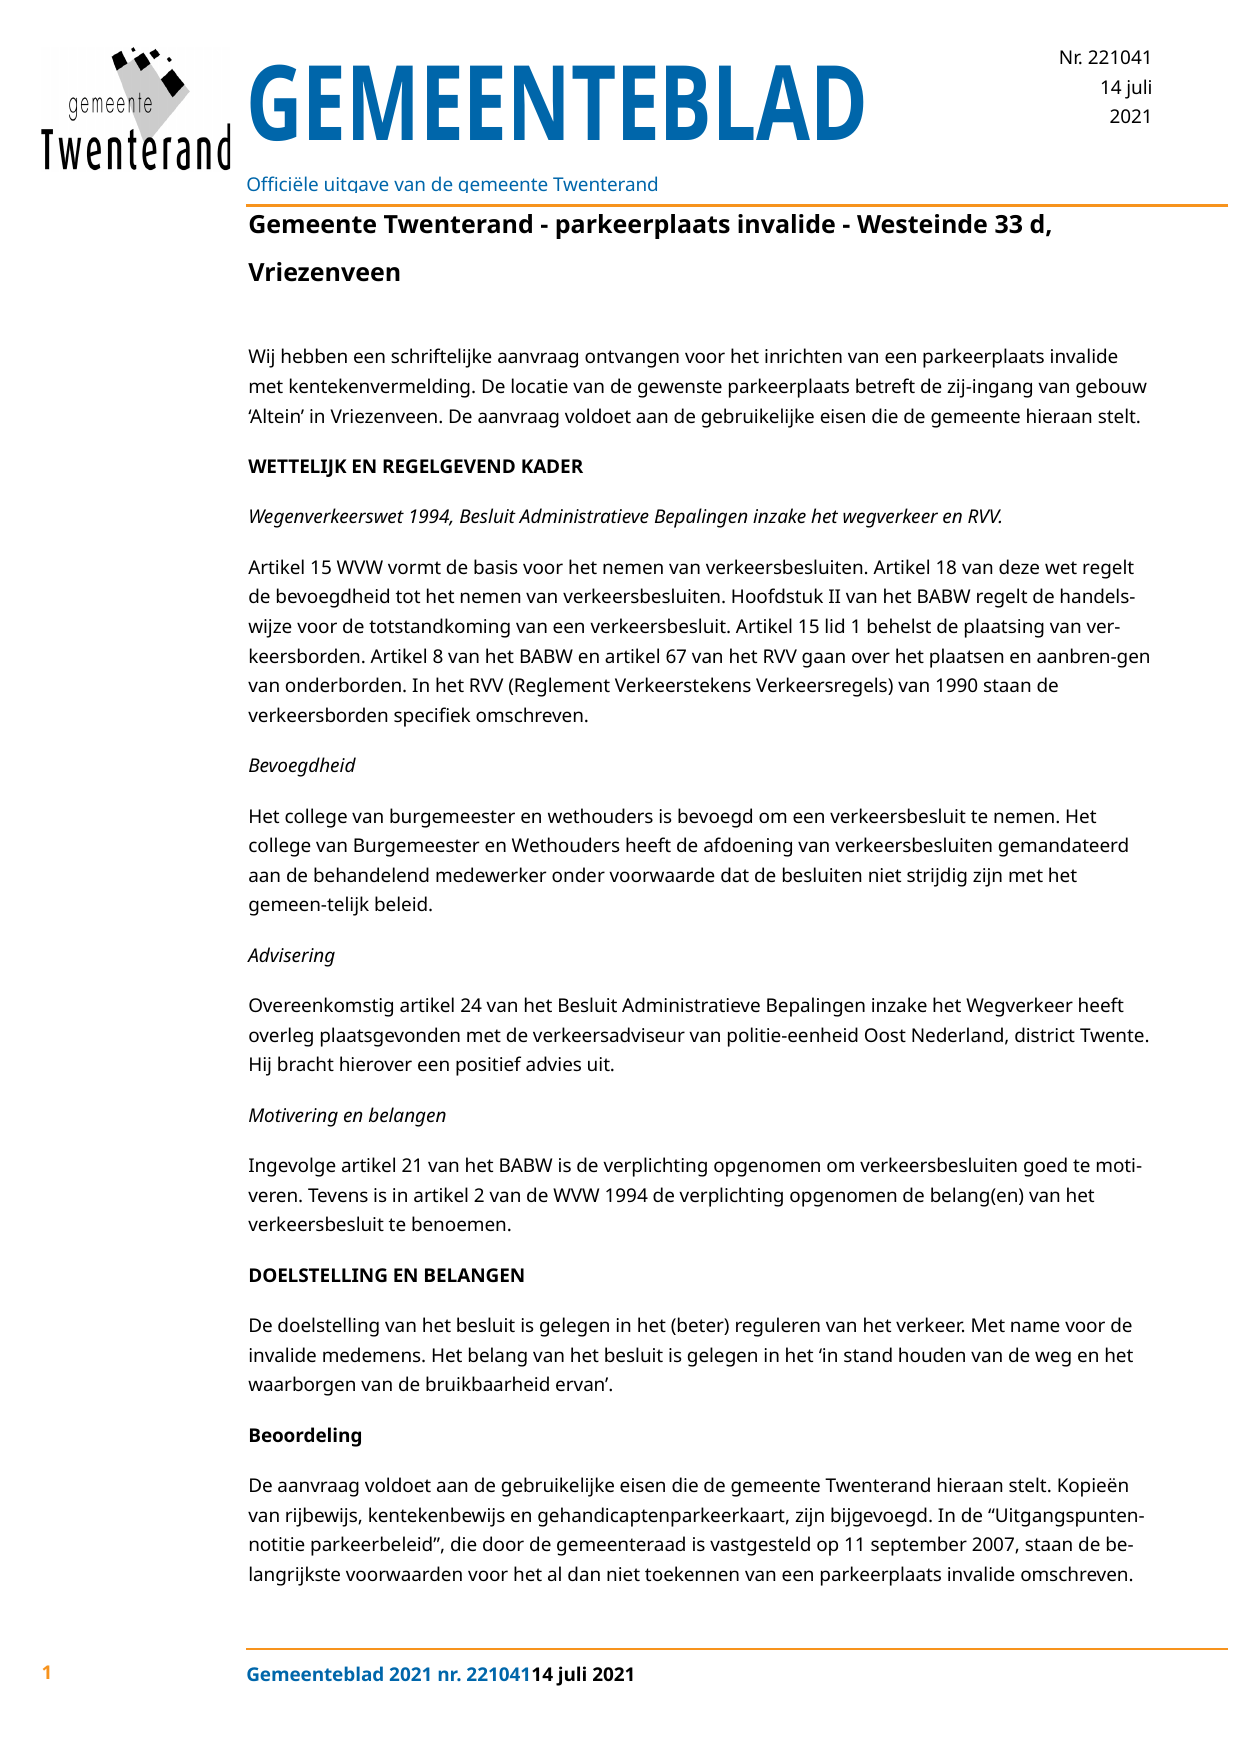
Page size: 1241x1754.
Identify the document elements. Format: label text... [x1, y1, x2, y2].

text Overeenkomstig artikel 24 van het Besluit Administratieve Bepalingen inzake het Wegverkeer heeft overleg plaatsgevonden met de verkeersadviseur van politie-eenheid Oost Nederland, district Twente. Hij bracht hierover een positief advies uit. [248, 992, 1152, 1077]
text DOELSTELLING EN BELANGEN [248, 1262, 1152, 1288]
text Bevoegdheid [248, 752, 1152, 778]
text De doelstelling van het besluit is gelegen in het (beter) reguleren van het verkeer. Met name voor de invalide medemens. Het belang van het besluit is gelegen in het ‘in stand houden van de weg en het waarborgen van de bruikbaarheid ervan’. [248, 1312, 1152, 1397]
text De aanvraag voldoet aan de gebruikelijke eisen die de gemeente Twenterand hieraan stelt. Kopieën van rijbewijs, kentekenbewijs en gehandicaptenparkeerkaart, zijn bijgevoegd. In de “Uitgangspunten-notitie parkeerbeleid”, die door de gemeenteraad is vastgesteld op 11 september 2007, staan de be-langrijkste voorwaarden voor het al dan niet toekennen van een parkeerplaats invalide omschreven. [248, 1472, 1152, 1587]
text Motivering en belangen [248, 1102, 1152, 1128]
text Gemeente Twenterand - parkeerplaats invalide - Westeinde 33 d, Vriezenveen [248, 207, 1152, 288]
text WETTELIJK EN REGELGEVEND KADER [248, 453, 1152, 479]
text Wegenverkeerswet 1994, Besluit Administratieve Bepalingen inzake het wegverkeer en RVV. [248, 504, 1152, 529]
text Het college van burgemeester en wethouders is bevoegd om een verkeersbesluit te nemen. Het college van Burgemeester en Wethouders heeft de afdoening van verkeersbesluiten gemandateerd aan de behandelend medewerker onder voorwaarde dat de besluiten niet strijdig zijn met het gemeen-telijk beleid. [248, 803, 1152, 917]
picture [41, 47, 231, 172]
text Ingevolge artikel 21 van het BABW is de verplichting opgenomen om verkeersbesluiten goed te moti-veren. Tevens is in artikel 2 van de WVW 1994 de verplichting opgenomen de belang(en) van het verkeersbesluit te benoemen. [248, 1152, 1152, 1237]
text Beoordeling [248, 1422, 1152, 1448]
text Advisering [248, 942, 1152, 968]
text Artikel 15 WVW vormt de basis voor het nemen van verkeersbesluiten. Artikel 18 van deze wet regelt de bevoegdheid tot het nemen van verkeersbesluiten. Hoofdstuk II van het BABW regelt de handels-wijze voor de totstandkoming van een verkeersbesluit. Artikel 15 lid 1 behelst de plaatsing van ver-keersborden. Artikel 8 van het BABW en artikel 67 van het RVV gaan over het plaatsen en aanbren-gen van onderborden. In het RVV (Reglement Verkeerstekens Verkeersregels) van 1990 staan de verkeersborden specifiek omschreven. [248, 554, 1152, 728]
text Wij hebben een schriftelijke aanvraag ontvangen voor het inrichten van een parkeerplaats invalide met kentekenvermelding. De locatie van de gewenste parkeerplaats betreft de zij-ingang van gebouw ‘Altein’ in Vriezenveen. De aanvraag voldoet aan de gebruikelijke eisen die de gemeente hieraan stelt. [248, 344, 1152, 428]
